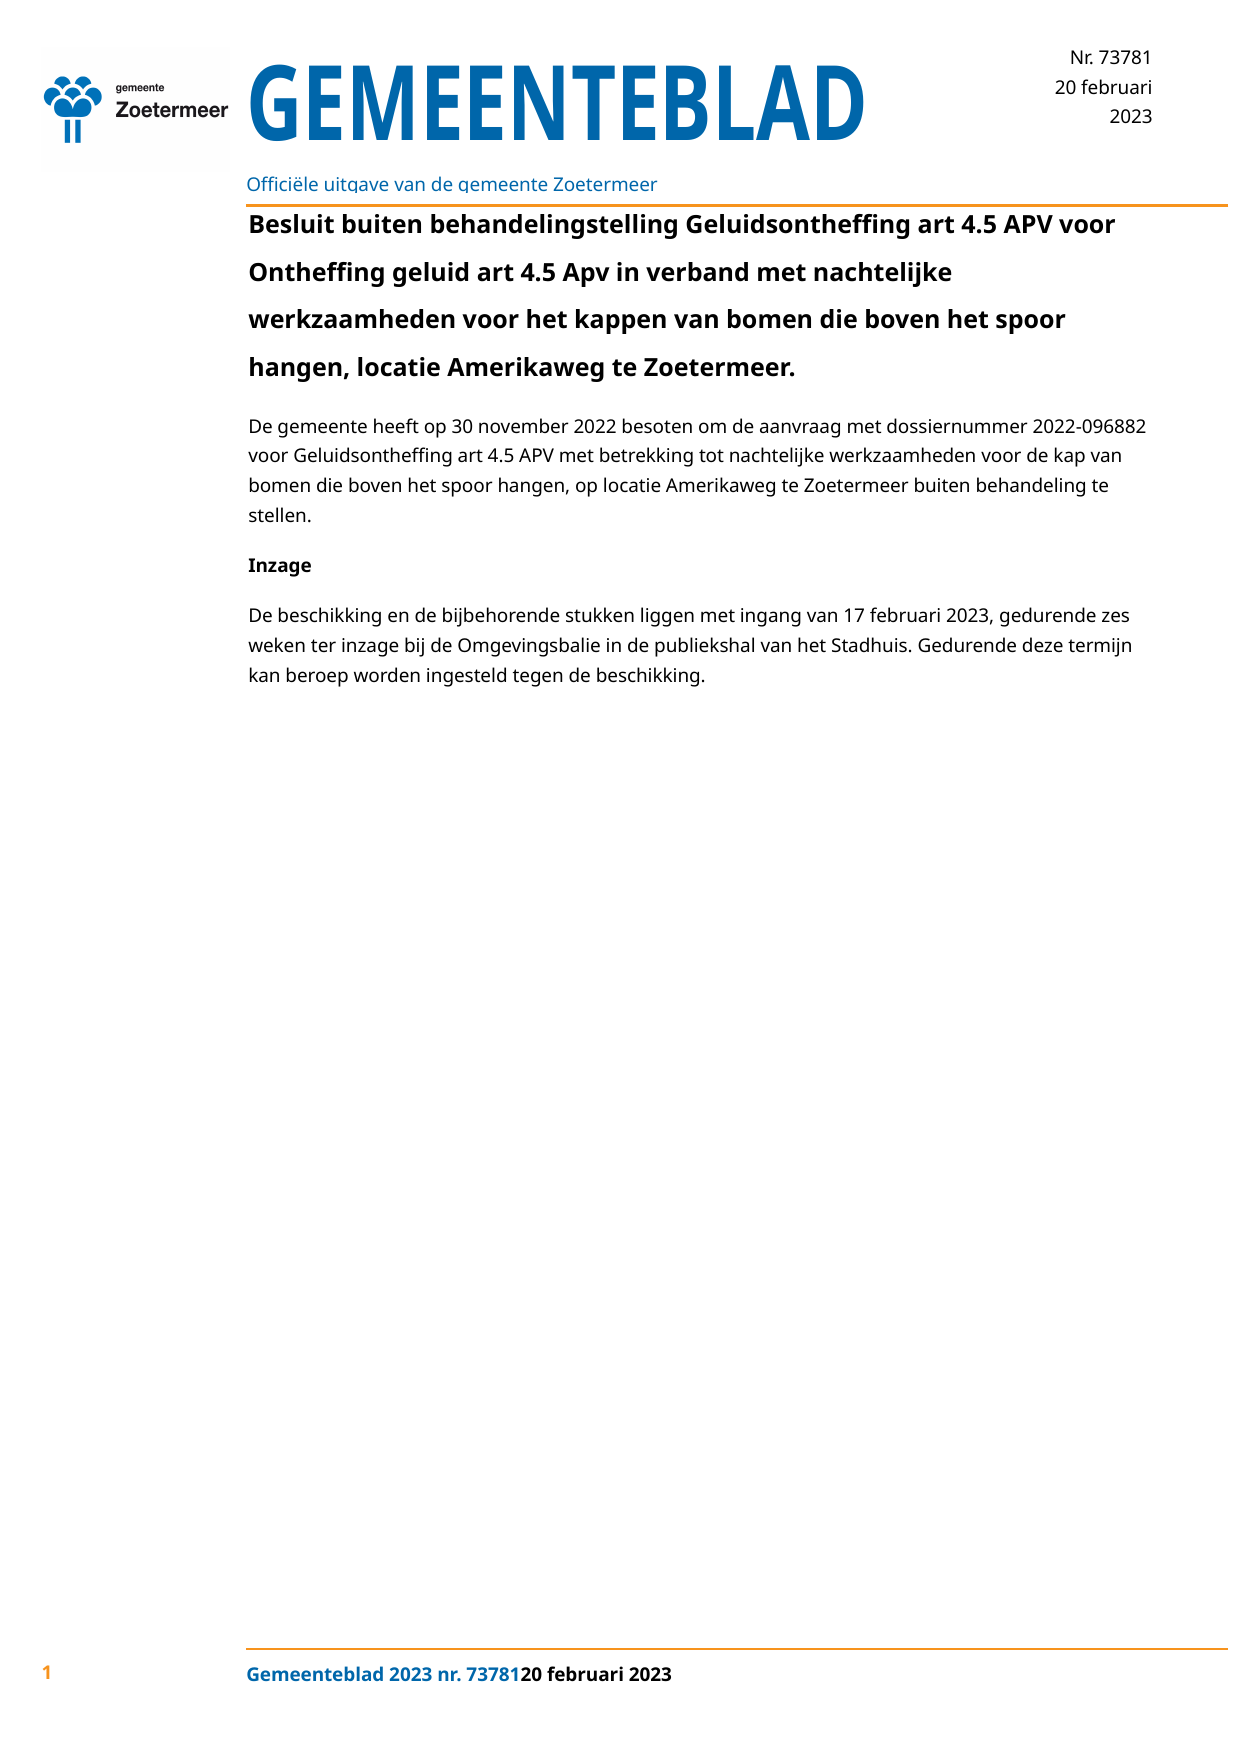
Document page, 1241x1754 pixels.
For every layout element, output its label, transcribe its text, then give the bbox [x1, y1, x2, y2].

text De beschikking en de bijbehorende stukken liggen met ingang van 17 februari 2023, gedurende zes weken ter inzage bij de Omgevingsbalie in de publiekshal van het Stadhuis. Gedurende deze termijn kan beroep worden ingesteld tegen de beschikking. [248, 603, 1152, 688]
text Inzage [248, 552, 1152, 578]
text De gemeente heeft op 30 november 2022 besoten om de aanvraag met dossiernummer 2022-096882 voor Geluidsontheffing art 4.5 APV met betrekking tot nachtelijke werkzaamheden voor de kap van bomen die boven het spoor hangen, op locatie Amerikaweg te Zoetermeer buiten behandeling te stellen. [248, 413, 1152, 528]
text Besluit buiten behandelingstelling Geluidsontheffing art 4.5 APV voor Ontheffing geluid art 4.5 Apv in verband met nachtelijke werkzaamheden voor het kappen van bomen die boven het spoor hangen, locatie Amerikaweg te Zoetermeer. [248, 207, 1152, 384]
picture [41, 47, 231, 172]
